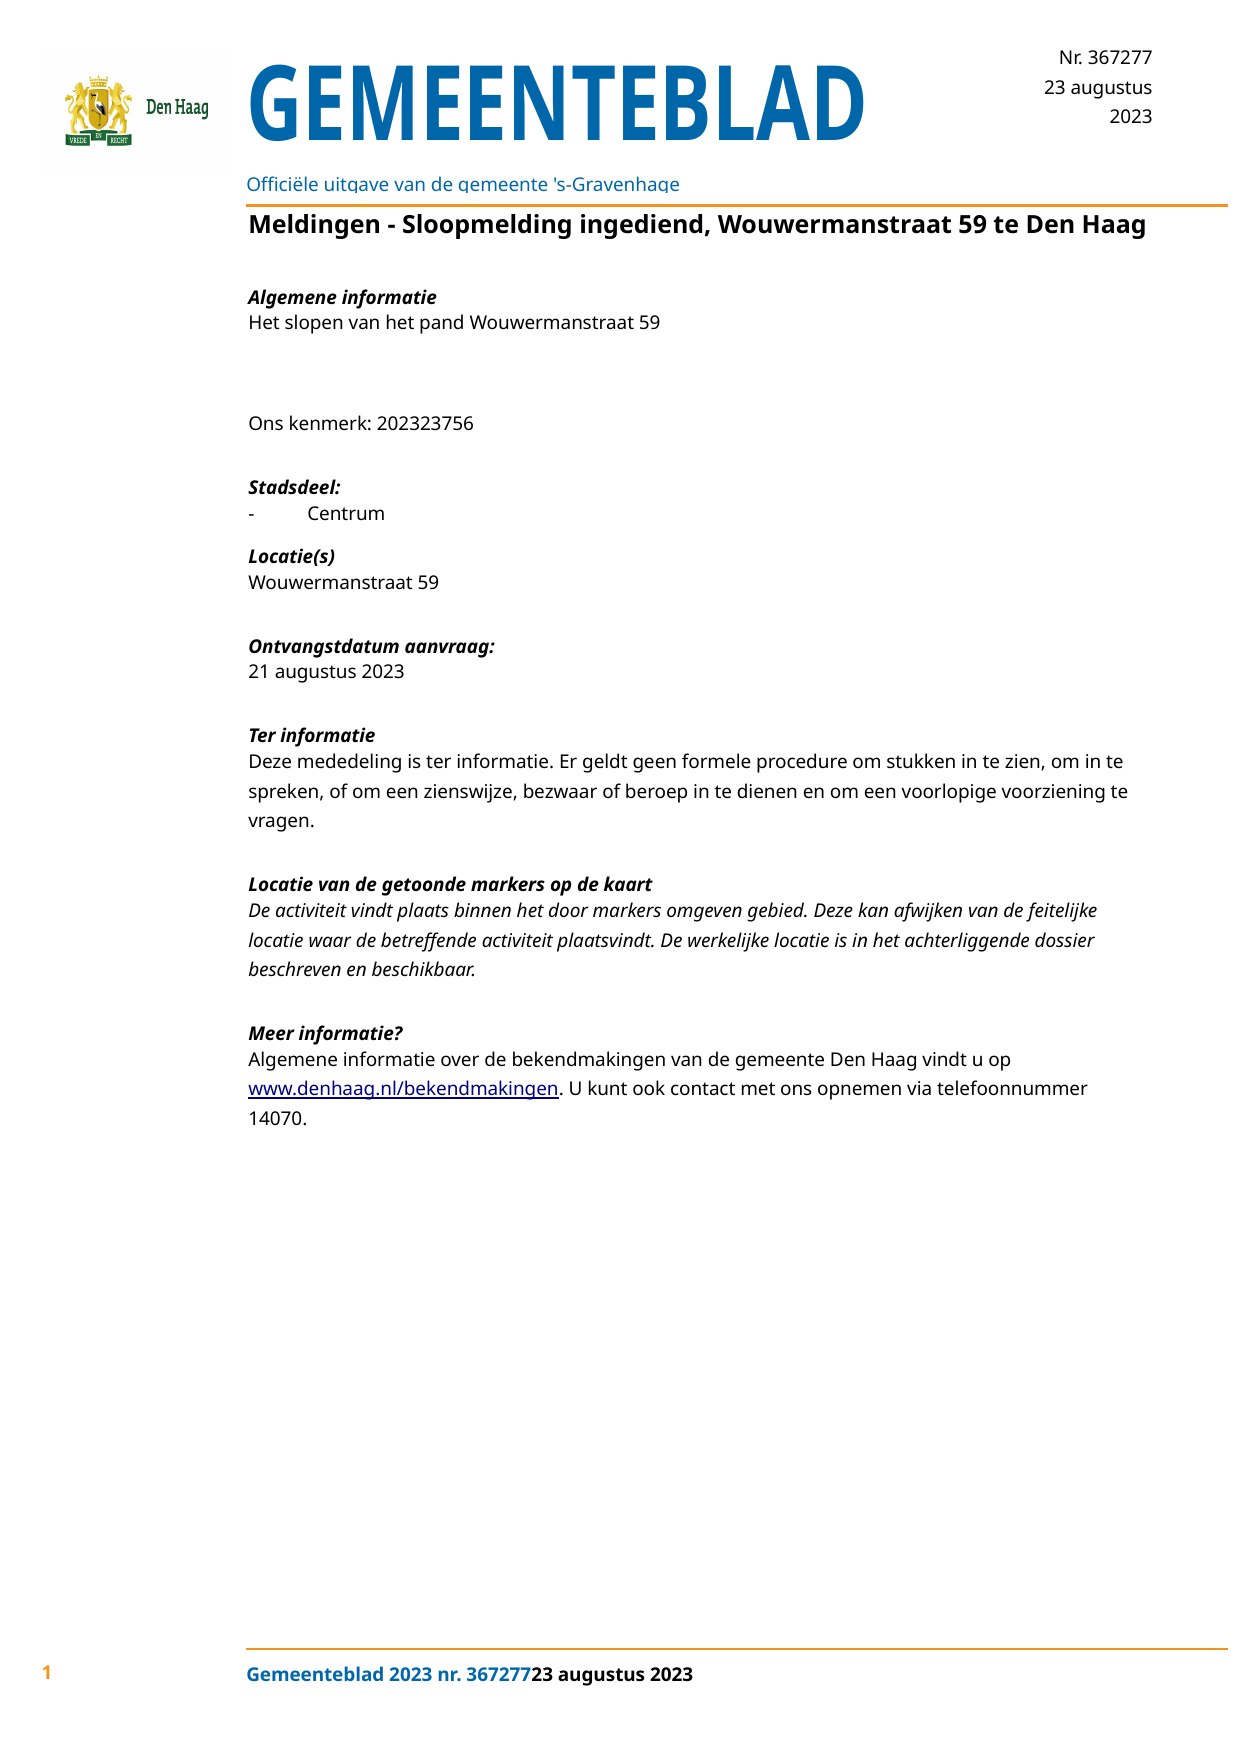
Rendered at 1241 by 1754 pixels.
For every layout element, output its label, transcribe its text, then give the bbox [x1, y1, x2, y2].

text Wouwermanstraat 59 [248, 569, 1152, 595]
list Centrum [248, 500, 1152, 526]
text De activiteit vindt plaats binnen het door markers omgeven gebied. Deze kan afwijken van de feitelijke locatie waar de betreffende activiteit plaatsvindt. De werkelijke locatie is in het achterliggende dossier beschreven en beschikbaar. [248, 897, 1152, 982]
text 21 augustus 2023 [248, 659, 1152, 684]
text Meldingen - Sloopmelding ingediend, Wouwermanstraat 59 te Den Haag [248, 207, 1152, 241]
text Algemene informatie [248, 284, 1152, 309]
text Het slopen van het pand Wouwermanstraat 59 [248, 309, 1152, 335]
text Algemene informatie over de bekendmakingen van de gemeente Den Haag vindt u op www.denhaag.nl/bekendmakingen. U kunt ook contact met ons opnemen via telefoonnummer 14070. [248, 1046, 1152, 1131]
text Stadsdeel: [248, 474, 1152, 500]
text Deze mededeling is ter informatie. Er geldt geen formele procedure om stukken in te zien, om in te spreken, of om een zienswijze, bezwaar of beroep in te dienen en om een voorlopige voorziening te vragen. [248, 748, 1152, 833]
picture [41, 47, 231, 172]
text Locatie van de getoonde markers op de kaart [248, 871, 1152, 897]
text Ter informatie [248, 723, 1152, 748]
text Locatie(s) [248, 543, 1152, 569]
text Ontvangstdatum aanvraag: [248, 633, 1152, 659]
text Ons kenmerk: 202323756 [248, 410, 1152, 436]
text Meer informatie? [248, 1020, 1152, 1046]
